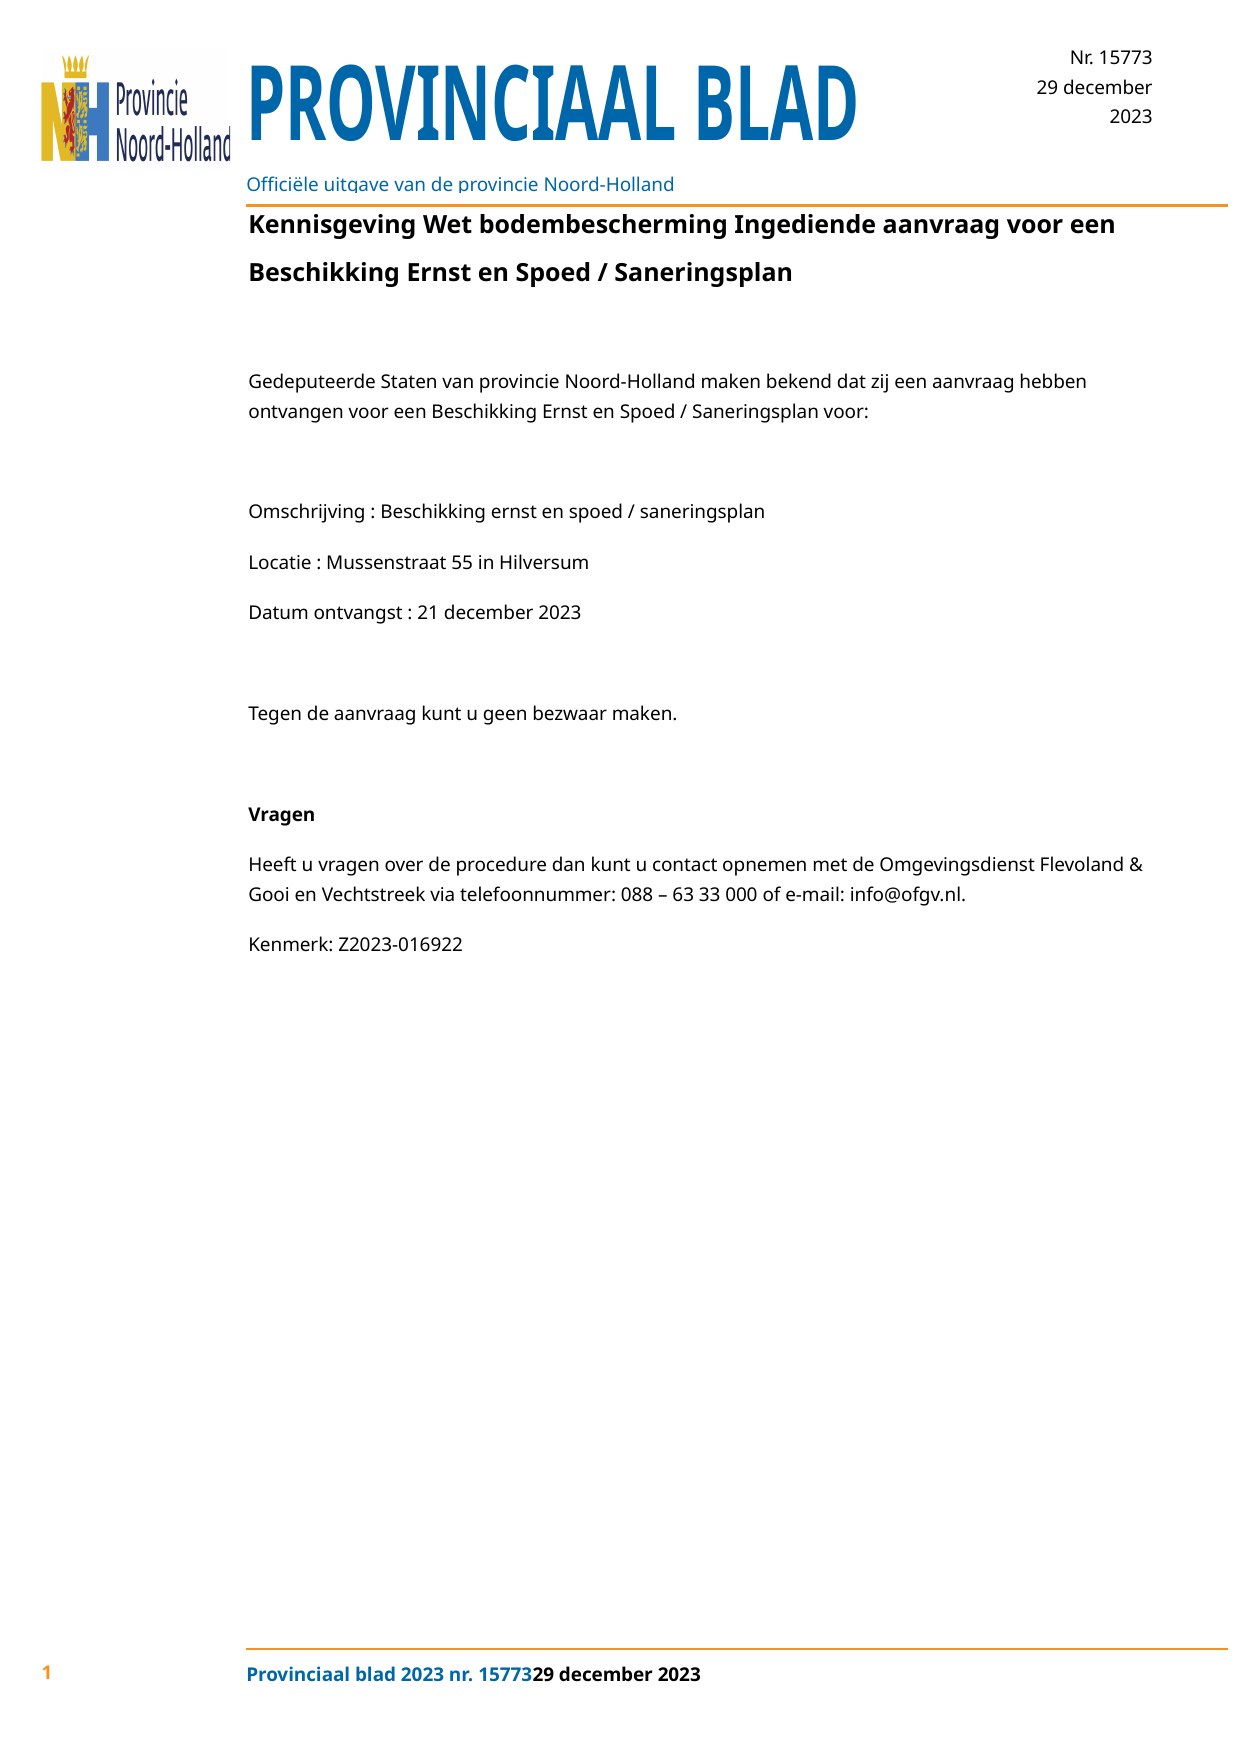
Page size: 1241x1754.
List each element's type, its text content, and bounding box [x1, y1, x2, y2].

text Datum ontvangst : 21 december 2023 [248, 599, 1152, 625]
text Gedeputeerde Staten van provincie Noord-Holland maken bekend dat zij een aanvraag hebben ontvangen voor een Beschikking Ernst en Spoed / Saneringsplan voor: [248, 368, 1152, 424]
text Kenmerk: Z2023-016922 [248, 932, 1152, 957]
text Vragen [248, 801, 1152, 827]
text Tegen de aanvraag kunt u geen bezwaar maken. [248, 700, 1152, 726]
text Omschrijving : Beschikking ernst en spoed / saneringsplan [248, 499, 1152, 524]
text Heeft u vragen over de procedure dan kunt u contact opnemen met de Omgevingsdienst Flevoland & Gooi en Vechtstreek via telefoonnummer: 088 – 63 33 000 of e-mail: info@ofgv.nl. [248, 852, 1152, 907]
text Kennisgeving Wet bodembescherming Ingediende aanvraag voor een Beschikking Ernst en Spoed / Saneringsplan [248, 207, 1152, 288]
picture [41, 47, 231, 172]
text Locatie : Mussenstraat 55 in Hilversum [248, 549, 1152, 575]
